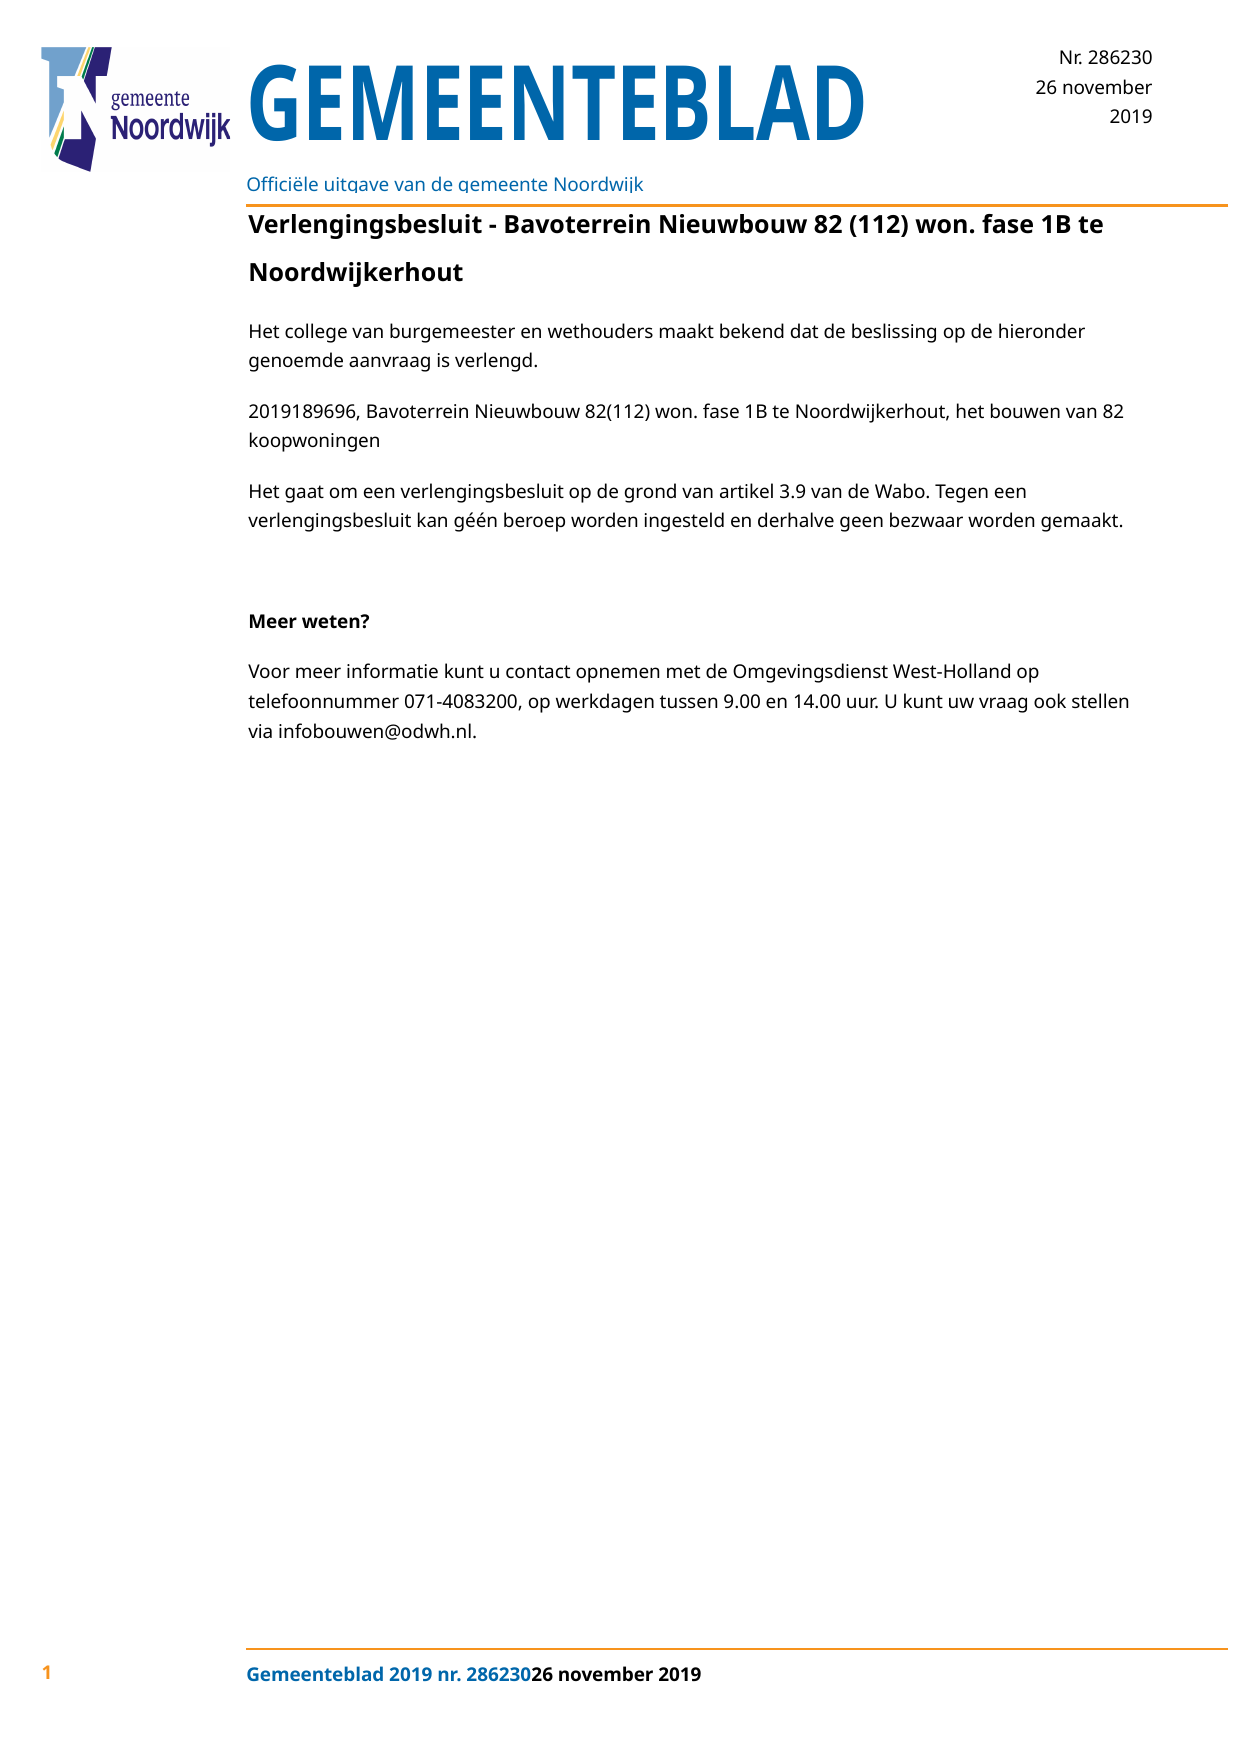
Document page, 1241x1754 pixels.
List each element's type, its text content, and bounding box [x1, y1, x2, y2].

text Voor meer informatie kunt u contact opnemen met de Omgevingsdienst West-Holland op telefoonnummer 071-4083200, op werkdagen tussen 9.00 en 14.00 uur. U kunt uw vraag ook stellen via infobouwen@odwh.nl. [248, 659, 1152, 744]
text Het college van burgemeester en wethouders maakt bekend dat de beslissing op de hieronder genoemde aanvraag is verlengd. [248, 318, 1152, 373]
text Het gaat om een verlengingsbesluit op de grond van artikel 3.9 van de Wabo. Tegen een verlengingsbesluit kan géén beroep worden ingesteld en derhalve geen bezwaar worden gemaakt. [248, 478, 1152, 533]
picture [41, 47, 231, 172]
text Meer weten? [248, 608, 1152, 634]
text Verlengingsbesluit - Bavoterrein Nieuwbouw 82 (112) won. fase 1B te Noordwijkerhout [248, 207, 1152, 288]
text 2019189696, Bavoterrein Nieuwbouw 82(112) won. fase 1B te Noordwijkerhout, het bouwen van 82 koopwoningen [248, 398, 1152, 453]
